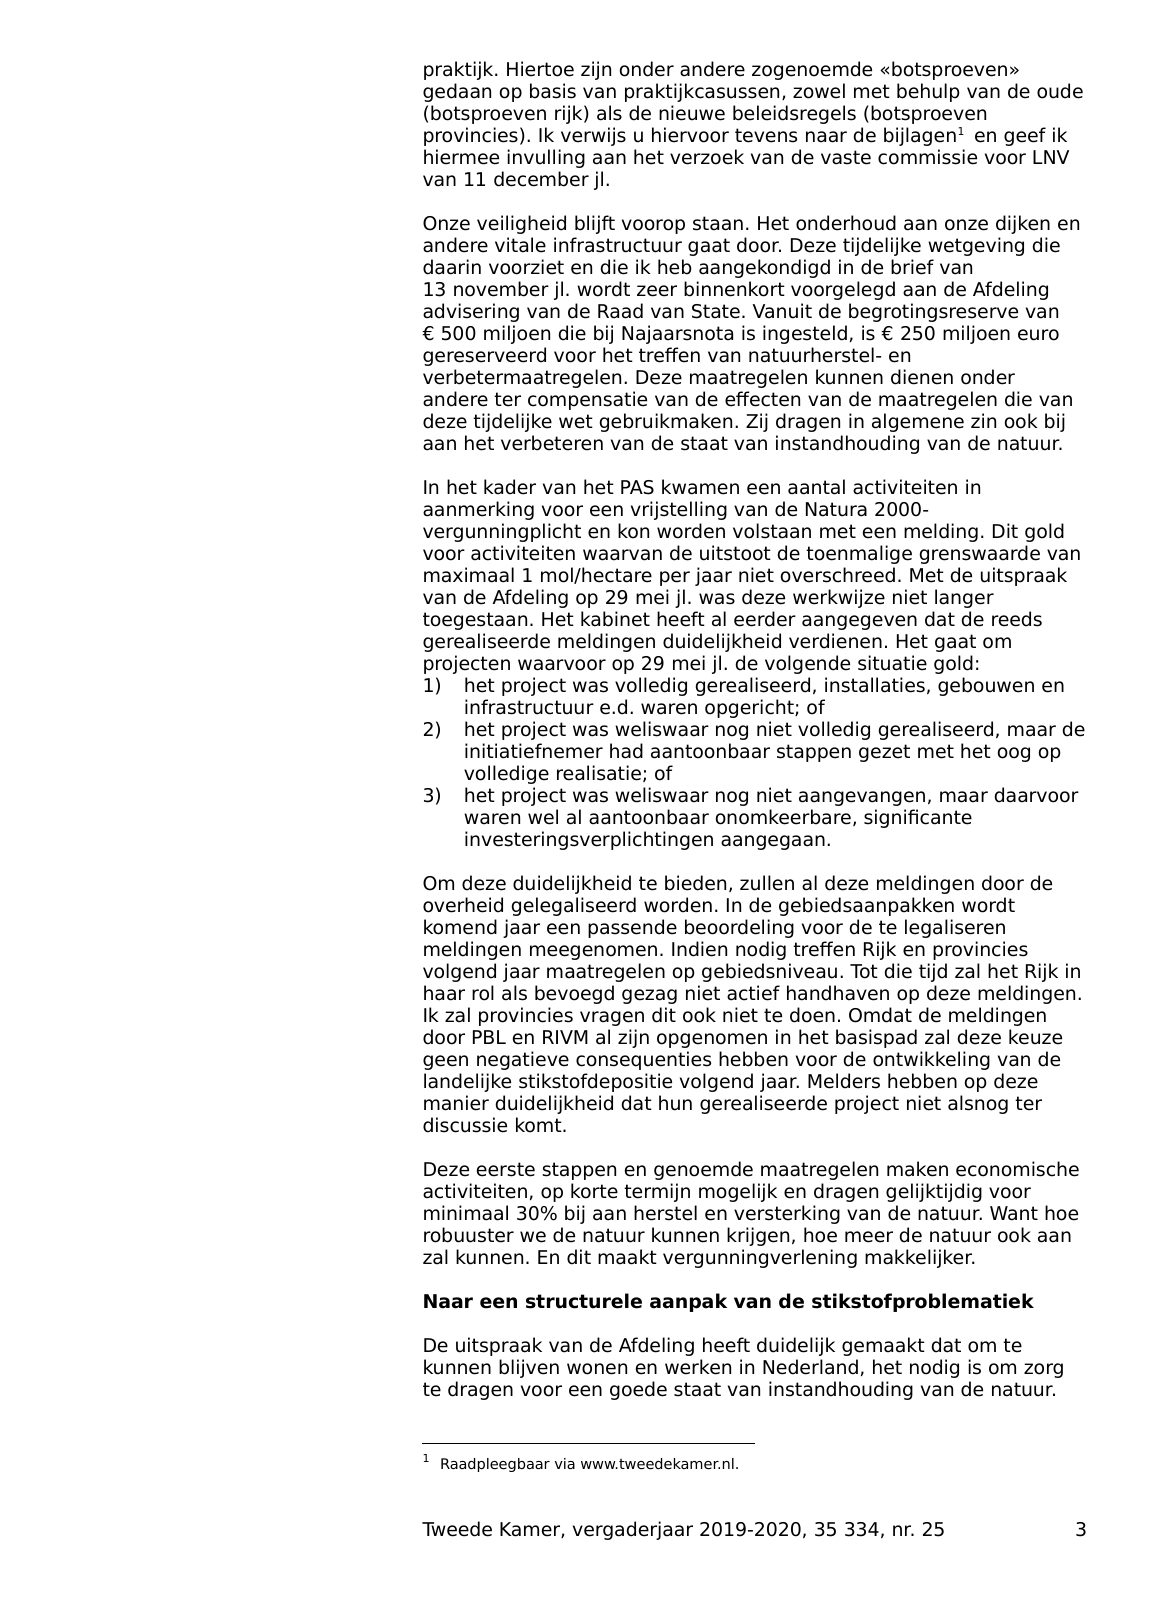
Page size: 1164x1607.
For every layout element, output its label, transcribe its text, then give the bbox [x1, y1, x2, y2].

text Om deze duidelijkheid te bieden, zullen al deze meldingen door de overheid gelegaliseerd worden. In de gebiedsaanpakken wordt komend jaar een passende beoordeling voor de te legaliseren meldingen meegenomen. Indien nodig treffen Rijk en provincies volgend jaar maatregelen op gebiedsniveau. Tot die tijd zal het Rijk in haar rol als bevoegd gezag niet actief handhaven op deze meldingen. Ik zal provincies vragen dit ook niet te doen. Omdat de meldingen door PBL en RIVM al zijn opgenomen in het basispad zal deze keuze geen negatieve consequenties hebben voor de ontwikkeling van de landelijke stikstofdepositie volgend jaar. Melders hebben op deze manier duidelijkheid dat hun gerealiseerde project niet alsnog ter discussie komt. [422, 873, 1087, 1137]
text 1) het project was volledig gerealiseerd, installaties, gebouwen en infrastructuur e.d. waren opgericht; of [422, 675, 1087, 719]
subtitle Naar een structurele aanpak van de stikstofproblematiek [422, 1291, 1087, 1313]
text 2) het project was weliswaar nog niet volledig gerealiseerd, maar de initiatiefnemer had aantoonbaar stappen gezet met het oog op volledige realisatie; of [422, 719, 1087, 785]
text De uitspraak van de Afdeling heeft duidelijk gemaakt dat om te kunnen blijven wonen en werken in Nederland, het nodig is om zorg te dragen voor een goede staat van instandhouding van de natuur. [422, 1335, 1087, 1401]
text In het kader van het PAS kwamen een aantal activiteiten in aanmerking voor een vrijstelling van de Natura 2000-vergunningplicht en kon worden volstaan met een melding. Dit gold voor activiteiten waarvan de uitstoot de toenmalige grenswaarde van maximaal 1 mol/hectare per jaar niet overschreed. Met de uitspraak van de Afdeling op 29 mei jl. was deze werkwijze niet langer toegestaan. Het kabinet heeft al eerder aangegeven dat de reeds gerealiseerde meldingen duidelijkheid verdienen. Het gaat om projecten waarvoor op 29 mei jl. de volgende situatie gold: [422, 477, 1087, 675]
text Deze eerste stappen en genoemde maatregelen maken economische activiteiten, op korte termijn mogelijk en dragen gelijktijdig voor minimaal 30% bij aan herstel en versterking van de natuur. Want hoe robuuster we de natuur kunnen krijgen, hoe meer de natuur ook aan zal kunnen. En dit maakt vergunningverlening makkelijker. [422, 1159, 1087, 1269]
text praktijk. Hiertoe zijn onder andere zogenoemde «botsproeven» gedaan op basis van praktijkcasussen, zowel met behulp van de oude (botsproeven rijk) als de nieuwe beleidsregels (botsproeven provincies). Ik verwijs u hiervoor tevens naar de bijlagen en geef ik hiermee invulling aan het verzoek van de vaste commissie voor LNV van 11 december jl. [422, 59, 1087, 191]
text 3) het project was weliswaar nog niet aangevangen, maar daarvoor waren wel al aantoonbaar onomkeerbare, significante investeringsverplichtingen aangegaan. [422, 785, 1087, 851]
text Onze veiligheid blijft voorop staan. Het onderhoud aan onze dijken en andere vitale infrastructuur gaat door. Deze tijdelijke wetgeving die daarin voorziet en die ik heb aangekondigd in de brief van 13 november jl. wordt zeer binnenkort voorgelegd aan de Afdeling advisering van de Raad van State. Vanuit de begrotingsreserve van € 500 miljoen die bij Najaarsnota is ingesteld, is € 250 miljoen euro gereserveerd voor het treffen van natuurherstel- en verbetermaatregelen. Deze maatregelen kunnen dienen onder andere ter compensatie van de effecten van de maatregelen die van deze tijdelijke wet gebruikmaken. Zij dragen in algemene zin ook bij aan het verbeteren van de staat van instandhouding van de natuur. [422, 213, 1087, 455]
text Raadpleegbaar via www.tweedekamer.nl. [422, 1452, 1087, 1474]
